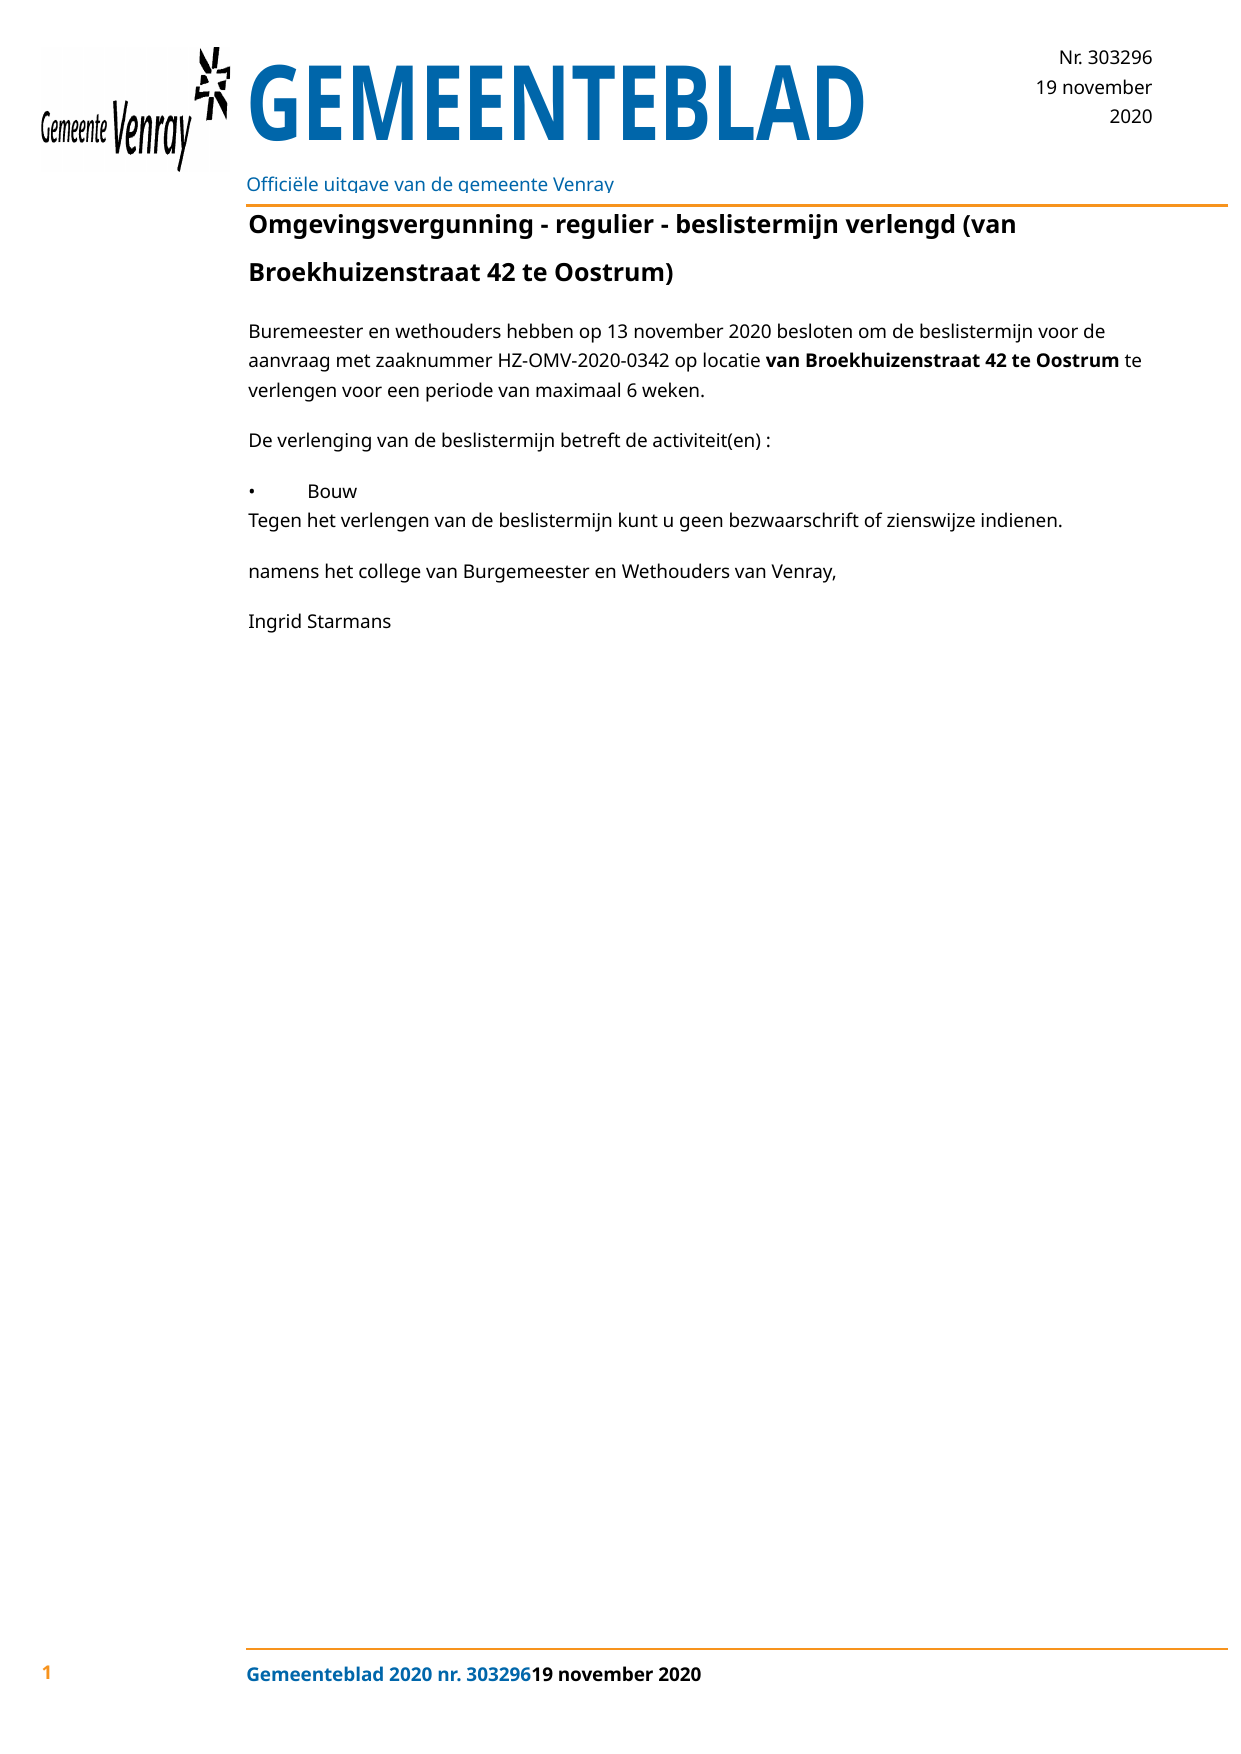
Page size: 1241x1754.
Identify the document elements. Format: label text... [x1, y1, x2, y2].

picture [41, 47, 231, 172]
text De verlenging van de beslistermijn betreft de activiteit(en) : [248, 427, 1152, 453]
text Tegen het verlengen van de beslistermijn kunt u geen bezwaarschrift of zienswijze indienen. [248, 507, 1152, 533]
text Omgevingsvergunning - regulier - beslistermijn verlengd (van Broekhuizenstraat 42 te Oostrum) [248, 207, 1152, 288]
text Buremeester en wethouders hebben op 13 november 2020 besloten om de beslistermijn voor de aanvraag met zaaknummer HZ-OMV-2020-0342 op locatie van Broekhuizenstraat 42 te Oostrum te verlengen voor een periode van maximaal 6 weken. [248, 318, 1152, 403]
text Ingrid Starmans [248, 608, 1152, 634]
list Bouw [248, 478, 1152, 504]
text namens het college van Burgemeester en Wethouders van Venray, [248, 558, 1152, 584]
